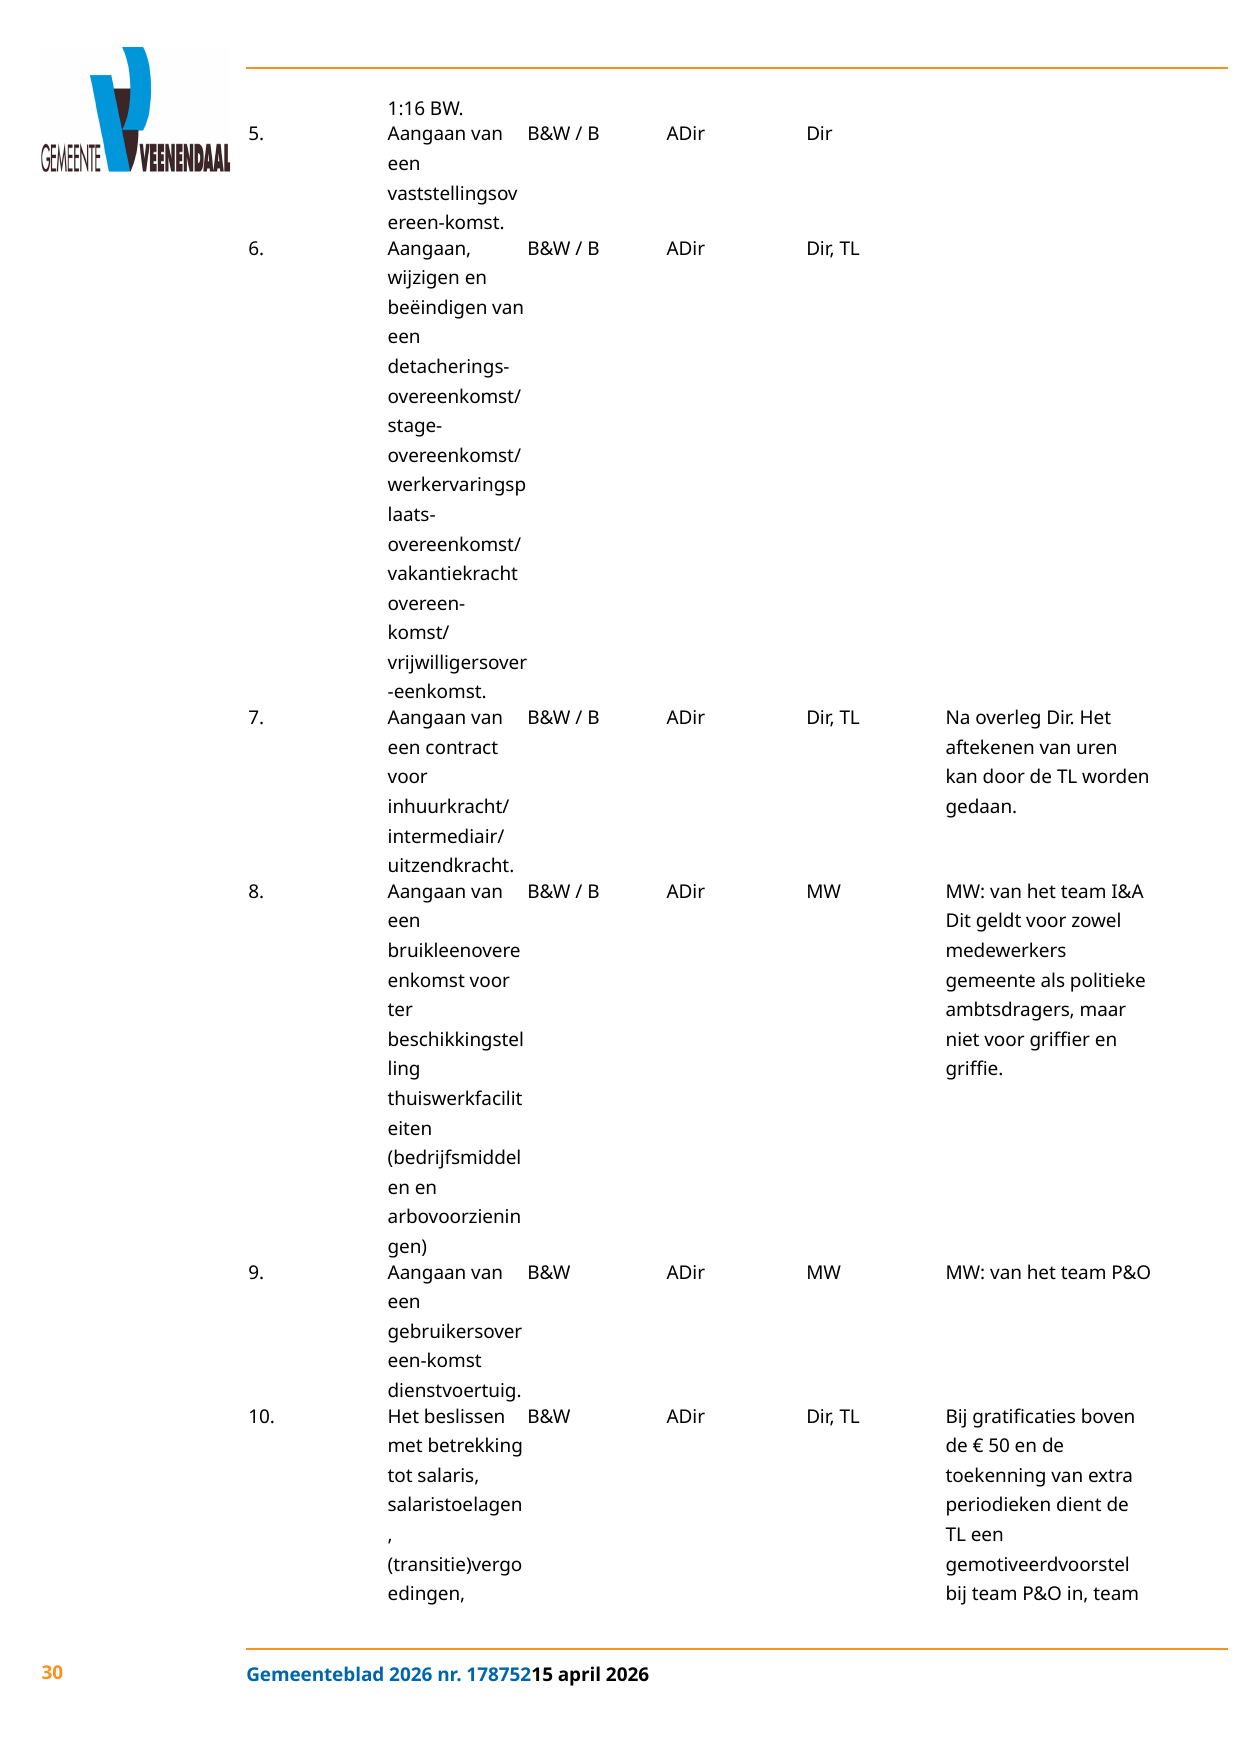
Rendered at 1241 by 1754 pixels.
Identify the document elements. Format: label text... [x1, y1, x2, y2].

table_cell 8. [248, 878, 387, 1259]
table_cell ADir [666, 1259, 806, 1403]
table_cell B&W / B [527, 235, 666, 704]
table_cell Dir, TL [806, 1403, 945, 1606]
table_cell [945, 121, 1152, 235]
table_cell Aangaan, wijzigen en beëindigen van een detacherings-overeenkomst/ stage-overeenkomst/ werkervaringsplaats-overeenkomst/ vakantiekrachtovereen-komst/ vrijwilligersover-eenkomst. [388, 235, 527, 704]
table_cell Aangaan van een bruikleenovereenkomst voor ter beschikkingstelling thuiswerkfaciliteiten (bedrijfsmiddelen en arbovoorzieningen) [388, 878, 527, 1259]
table_cell [806, 95, 945, 121]
table_cell 5. [248, 121, 387, 235]
table_cell Aangaan van een contract voor inhuurkracht/ intermediair/ uitzendkracht. [388, 705, 527, 878]
table_cell B&W [527, 1259, 666, 1403]
table_cell [666, 95, 806, 121]
table_cell [248, 95, 387, 121]
table_cell ADir [666, 235, 806, 704]
table_cell 7. [248, 705, 387, 878]
table_cell [527, 95, 666, 121]
table_cell Dir [806, 121, 945, 235]
table_cell B&W / B [527, 878, 666, 1259]
table_cell MW [806, 1259, 945, 1403]
table_cell ADir [666, 878, 806, 1259]
table_cell ADir [666, 705, 806, 878]
table_cell 1:16 BW. [388, 95, 527, 121]
table_cell MW: van het team P&O [945, 1259, 1152, 1403]
table_cell Het beslissen met betrekking tot salaris, salaristoelagen, (transitie)vergoedingen, [388, 1403, 527, 1606]
table_cell MW [806, 878, 945, 1259]
table_cell B&W [527, 1403, 666, 1606]
table_cell [945, 95, 1152, 121]
table_cell Na overleg Dir. Het aftekenen van uren kan door de TL worden gedaan. [945, 705, 1152, 878]
picture [123, 47, 231, 172]
table_cell 10. [248, 1403, 387, 1606]
table_cell ADir [666, 1403, 806, 1606]
table_cell 9. [248, 1259, 387, 1403]
table_cell B&W / B [527, 121, 666, 235]
table_cell B&W / B [527, 705, 666, 878]
table_cell [945, 235, 1152, 704]
table_cell 6. [248, 235, 387, 704]
table_cell ADir [666, 121, 806, 235]
picture [41, 47, 130, 172]
table_cell Aangaan van een gebruikersovereen-komst dienstvoertuig. [388, 1259, 527, 1403]
table_cell Dir, TL [806, 705, 945, 878]
table_cell Bij gratificaties boven de € 50 en de toekenning van extra periodieken dient de TL een gemotiveerdvoorstel bij team P&O in, team [945, 1403, 1152, 1606]
table_cell MW: van het team I&A Dit geldt voor zowel medewerkers gemeente als politieke ambtsdragers, maar niet voor griffier en griffie. [945, 878, 1152, 1259]
table_cell Aangaan van een vaststellingsovereen-komst. [388, 121, 527, 235]
table_cell Dir, TL [806, 235, 945, 704]
